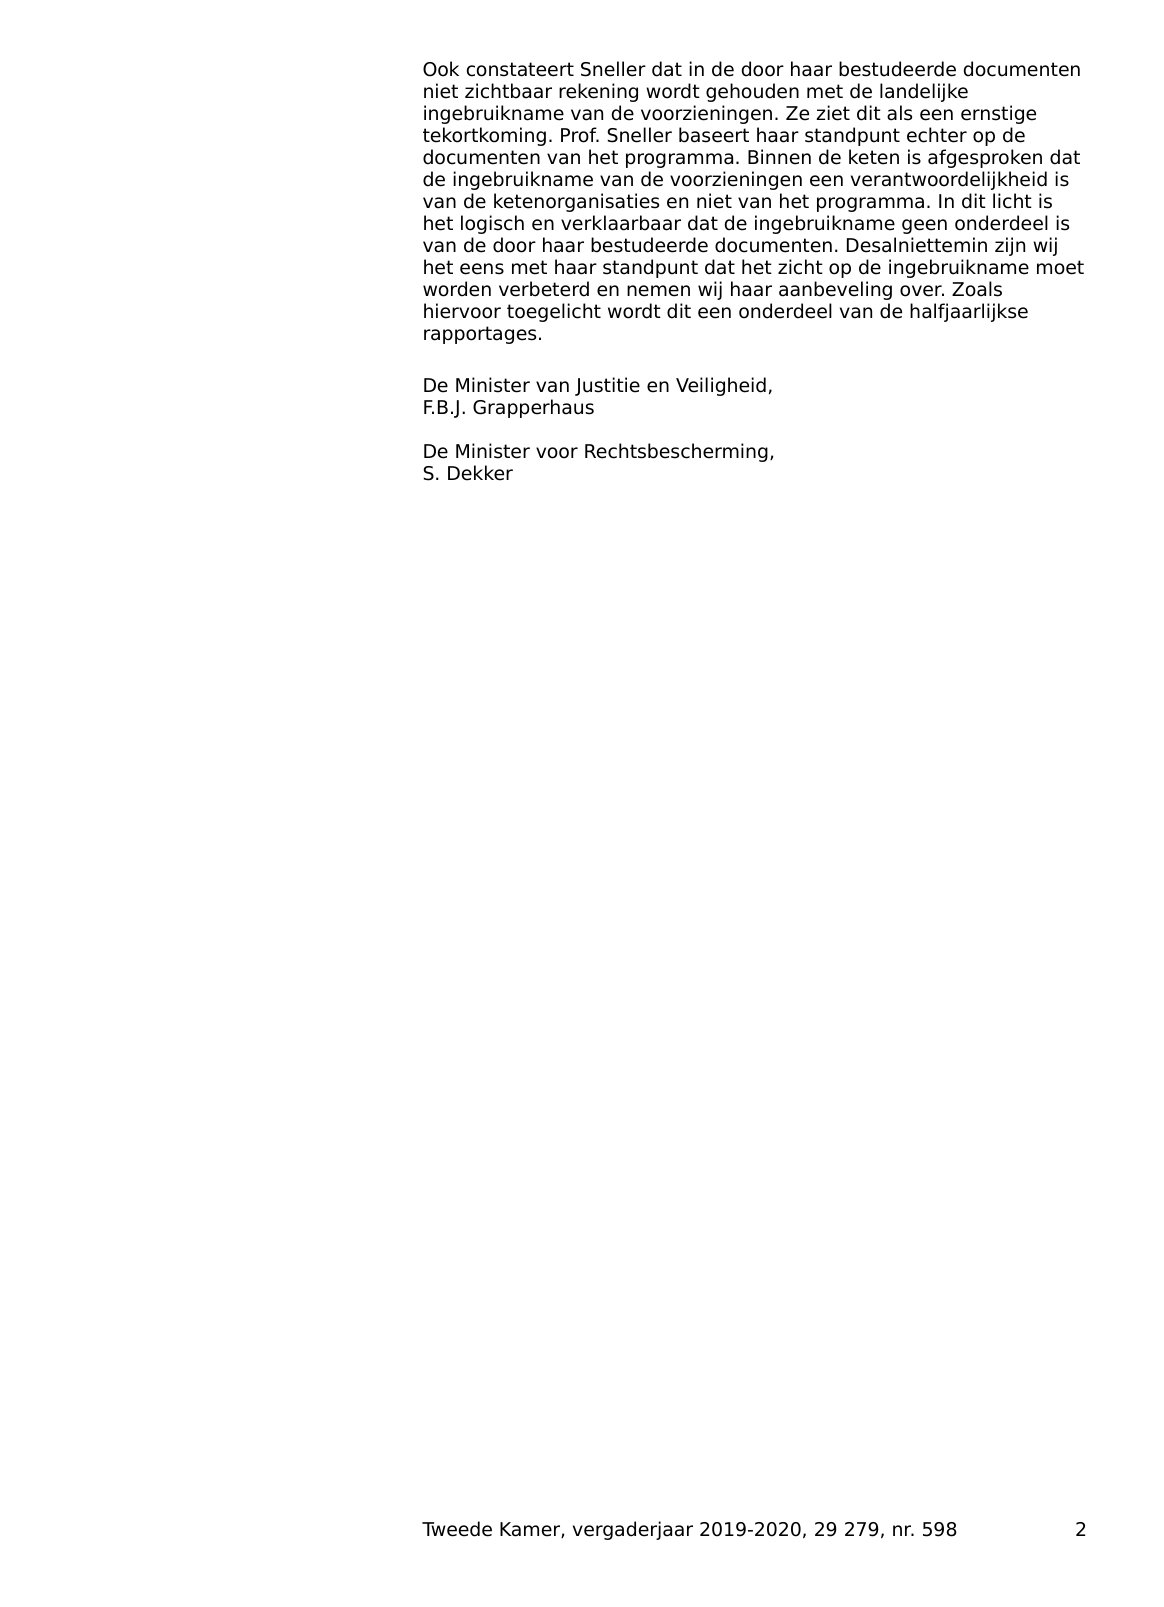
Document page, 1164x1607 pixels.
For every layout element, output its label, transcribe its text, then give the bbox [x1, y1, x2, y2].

text Ook constateert Sneller dat in de door haar bestudeerde documenten niet zichtbaar rekening wordt gehouden met de landelijke ingebruikname van de voorzieningen. Ze ziet dit als een ernstige tekortkoming. Prof. Sneller baseert haar standpunt echter op de documenten van het programma. Binnen de keten is afgesproken dat de ingebruikname van de voorzieningen een verantwoordelijkheid is van de ketenorganisaties en niet van het programma. In dit licht is het logisch en verklaarbaar dat de ingebruikname geen onderdeel is van de door haar bestudeerde documenten. Desalniettemin zijn wij het eens met haar standpunt dat het zicht op de ingebruikname moet worden verbeterd en nemen wij haar aanbeveling over. Zoals hiervoor toegelicht wordt dit een onderdeel van de halfjaarlijkse rapportages. [422, 59, 1087, 345]
text De Minister van Justitie en Veiligheid, F.B.J. Grapperhaus [422, 375, 1087, 419]
text De Minister voor Rechtsbescherming, S. Dekker [422, 441, 1087, 485]
